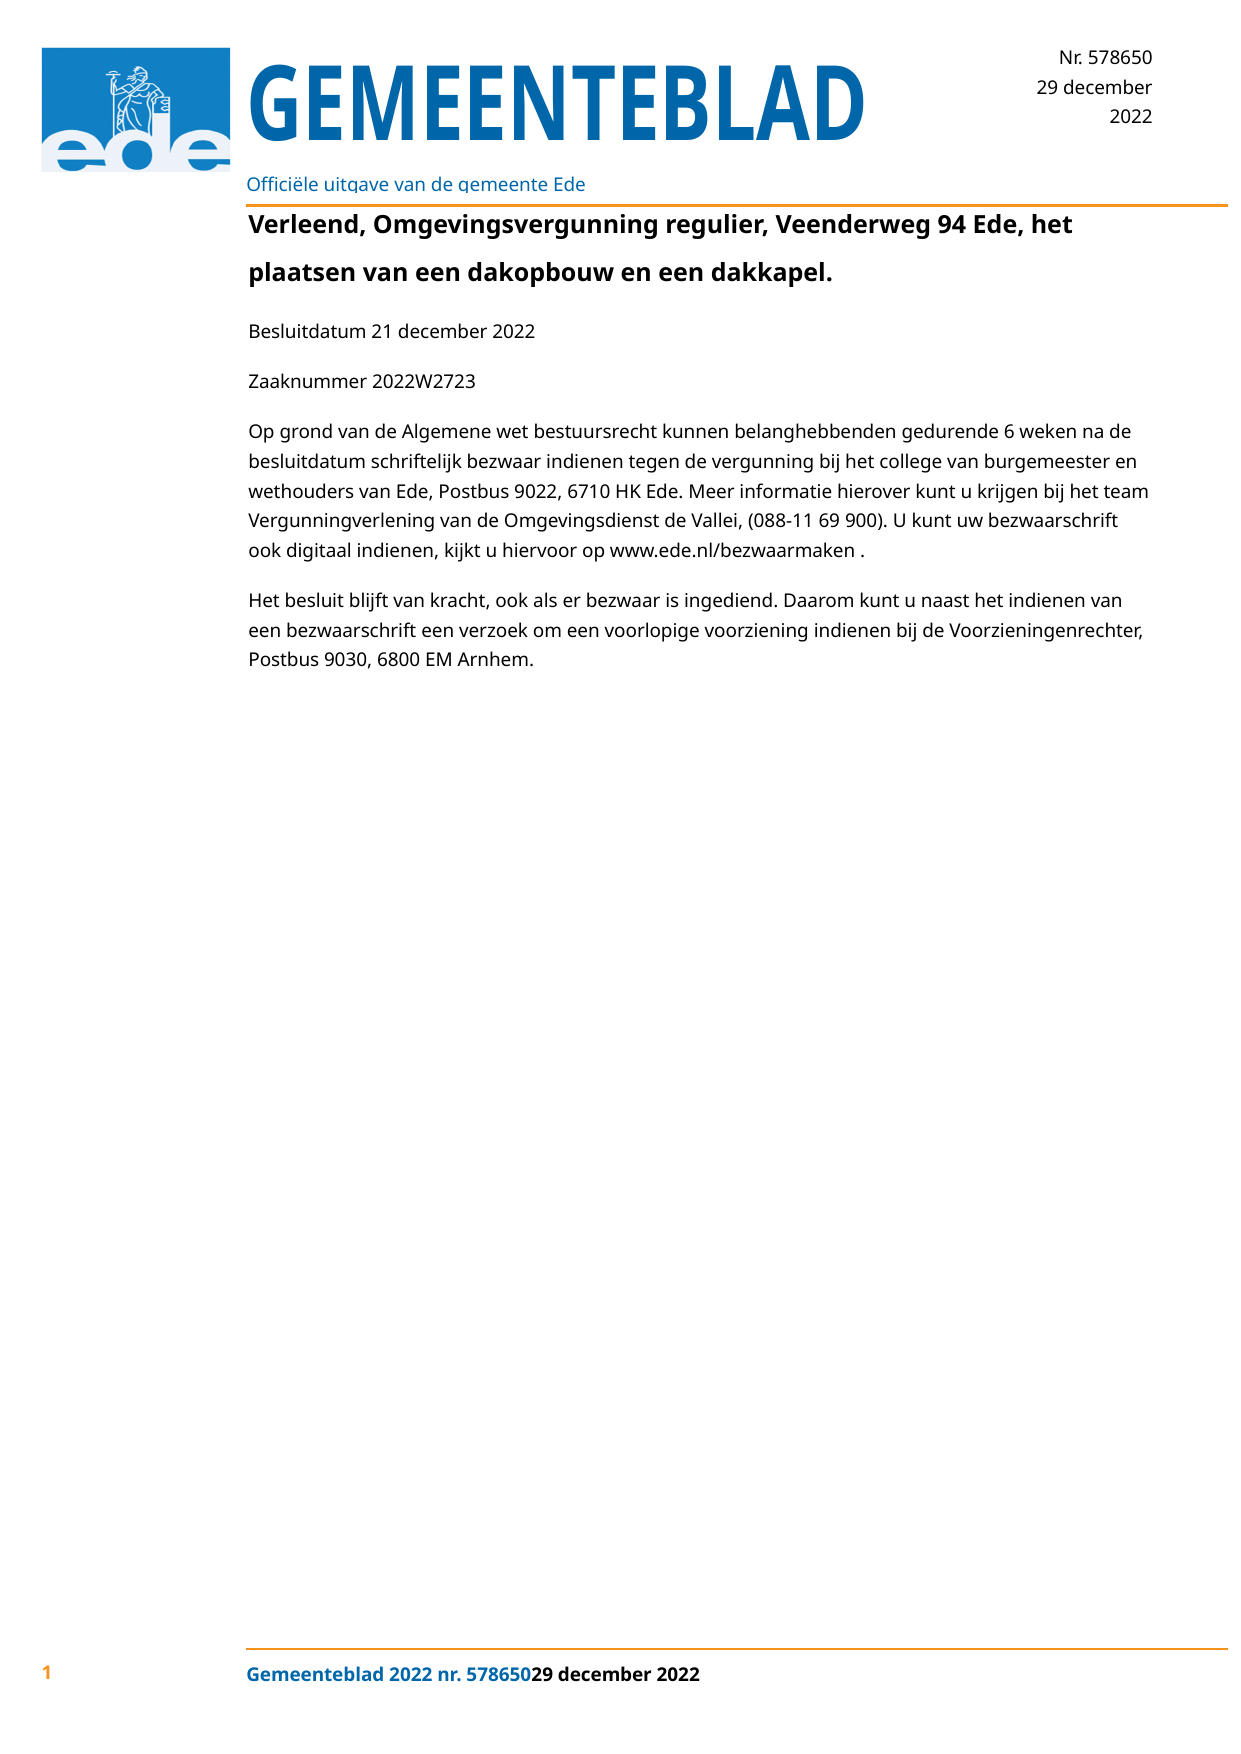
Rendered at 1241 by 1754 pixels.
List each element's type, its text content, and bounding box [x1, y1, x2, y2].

text Zaaknummer 2022W2723 [248, 368, 1152, 394]
text Op grond van de Algemene wet bestuursrecht kunnen belanghebbenden gedurende 6 weken na de besluitdatum schriftelijk bezwaar indienen tegen de vergunning bij het college van burgemeester en wethouders van Ede, Postbus 9022, 6710 HK Ede. Meer informatie hierover kunt u krijgen bij het team Vergunningverlening van de Omgevingsdienst de Vallei, (088-11 69 900). U kunt uw bezwaarschrift ook digitaal indienen, kijkt u hiervoor op www.ede.nl/bezwaarmaken . [248, 419, 1152, 563]
text Verleend, Omgevingsvergunning regulier, Veenderweg 94 Ede, het plaatsen van een dakopbouw en een dakkapel. [248, 207, 1152, 288]
text Besluitdatum 21 december 2022 [248, 318, 1152, 344]
picture [41, 47, 231, 172]
text Het besluit blijft van kracht, ook als er bezwaar is ingediend. Daarom kunt u naast het indienen van een bezwaarschrift een verzoek om een voorlopige voorziening indienen bij de Voorzieningenrechter, Postbus 9030, 6800 EM Arnhem. [248, 587, 1152, 672]
